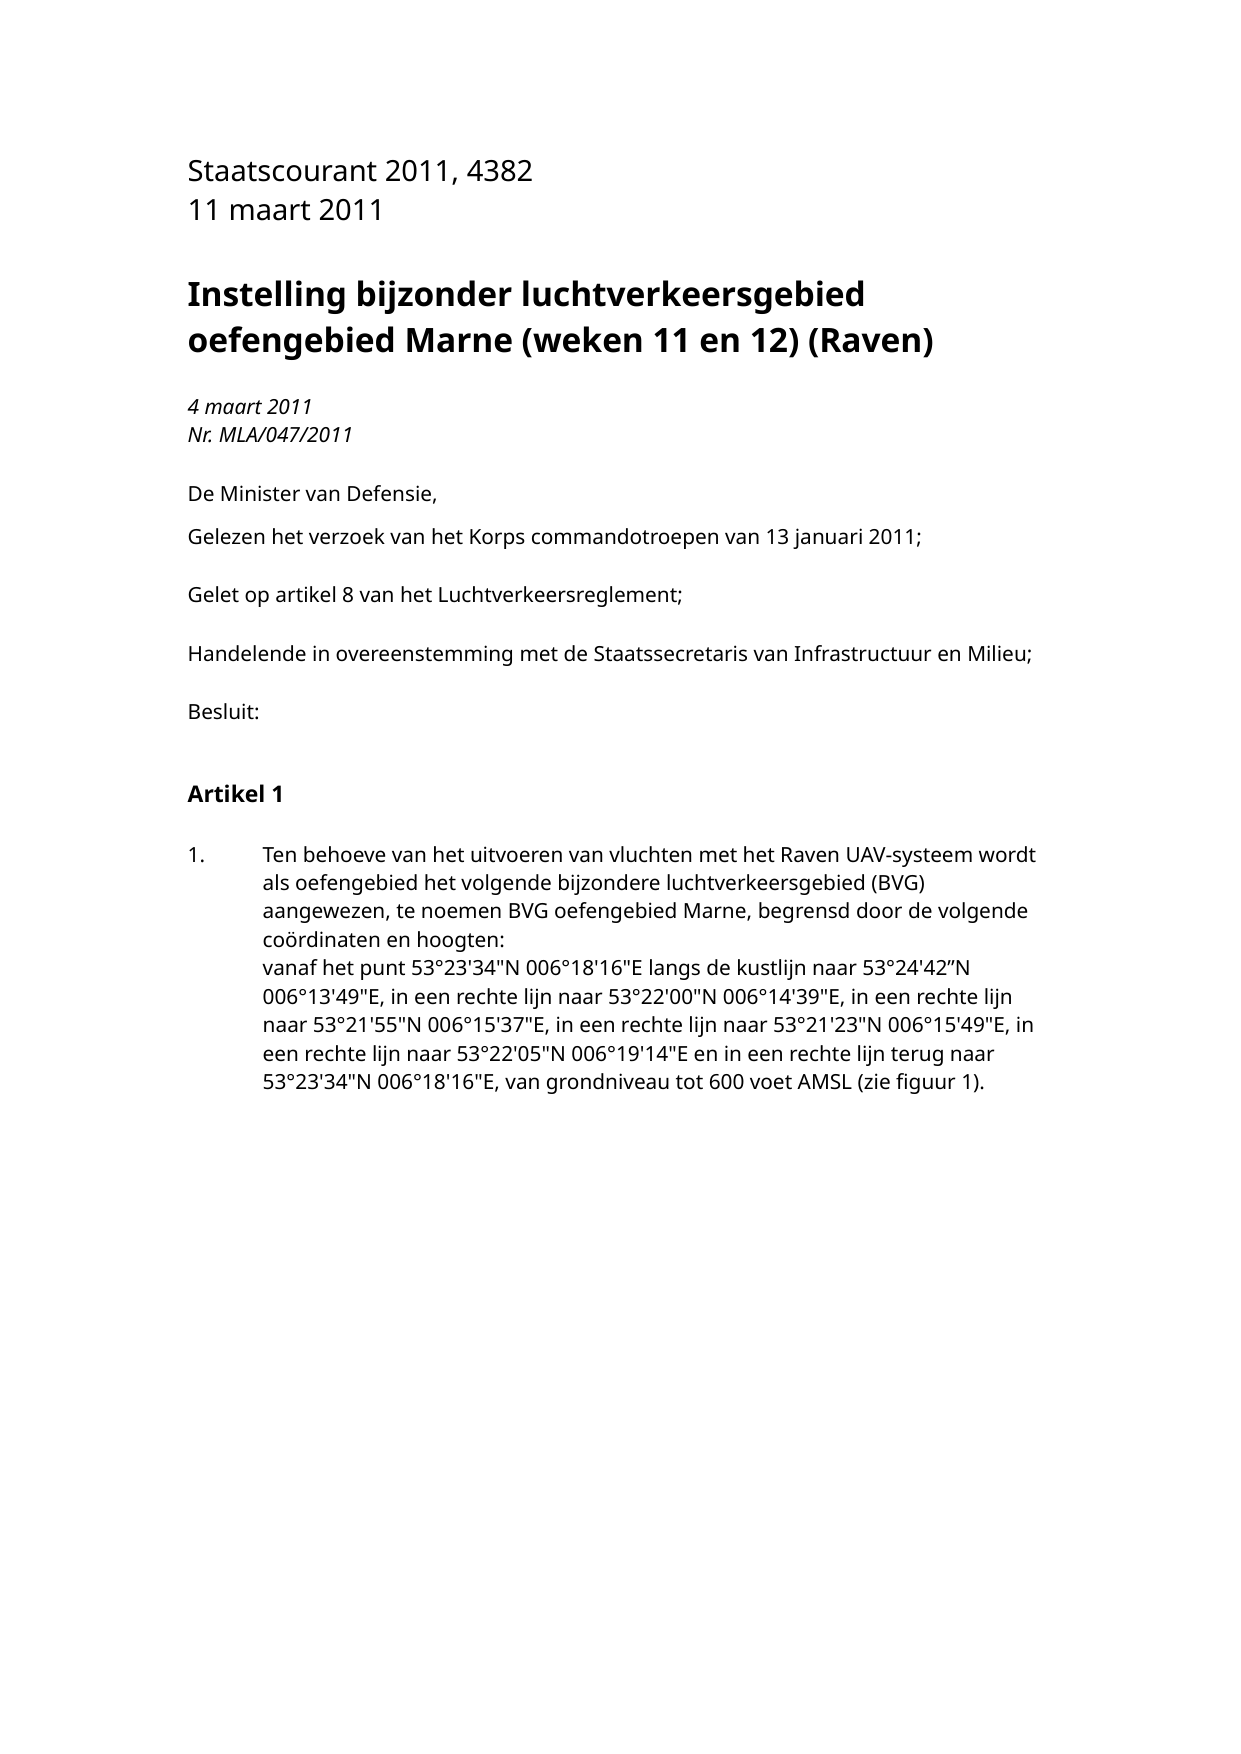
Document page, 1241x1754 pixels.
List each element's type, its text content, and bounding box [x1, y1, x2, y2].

subtitle Artikel 1 [187, 778, 1053, 810]
text Besluit: [187, 697, 1053, 726]
text 4 maart 2011 [187, 392, 1053, 420]
text Nr. MLA/047/2011 [187, 420, 1053, 449]
subtitle Instelling bijzonder luchtverkeersgebied oefengebied Marne (weken 11 en 12) (Raven) [187, 271, 1053, 362]
text Handelende in overeenstemming met de Staatssecretaris van Infrastructuur en Milieu; [187, 639, 1053, 667]
text Gelezen het verzoek van het Korps commandotroepen van 13 januari 2011; [187, 522, 1053, 551]
text 11 maart 2011 [187, 190, 1053, 229]
list vanaf het punt 53°23'34"N 006°18'16"E langs de kustlijn naar 53°24'42”N 006°13'49"E, in een rechte lijn naar 53°22'00"N 006°14'39"E, in een rechte lijn naar 53°21'55"N 006°15'37"E, in een rechte lijn naar 53°21'23"N 006°15'49"E, in een rechte lijn naar 53°22'05"N 006°19'14"E en in een rechte lijn terug naar 53°23'34"N 006°18'16"E, van grondniveau tot 600 voet AMSL (zie figuur 1). [187, 953, 1053, 1096]
list Ten behoeve van het uitvoeren van vluchten met het Raven UAV-systeem wordt als oefengebied het volgende bijzondere luchtverkeersgebied (BVG) aangewezen, te noemen BVG oefengebied Marne, begrensd door de volgende coördinaten en hoogten: [187, 840, 1053, 953]
text Staatscourant 2011, 4382 [187, 150, 1053, 190]
text Gelet op artikel 8 van het Luchtverkeersreglement; [187, 581, 1053, 609]
text De Minister van Defensie, [187, 479, 1053, 507]
